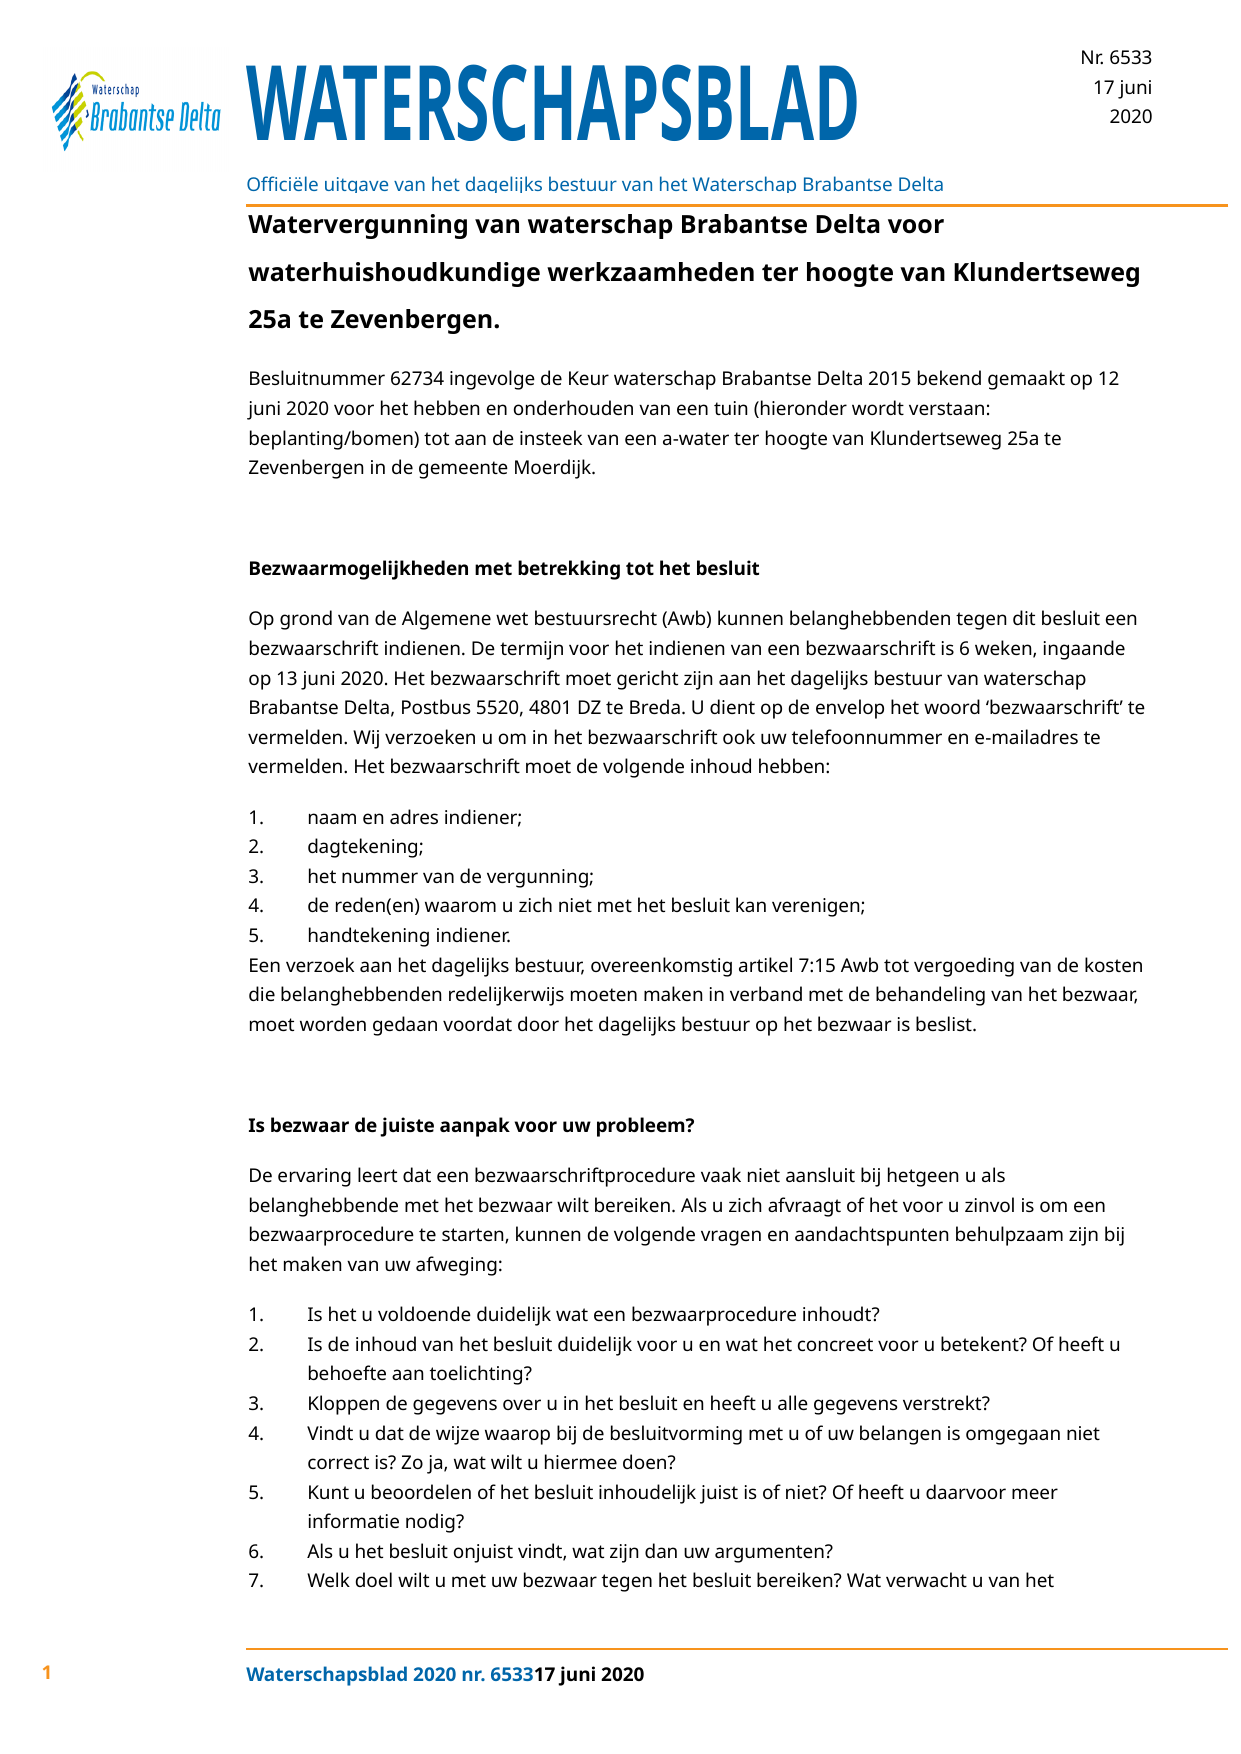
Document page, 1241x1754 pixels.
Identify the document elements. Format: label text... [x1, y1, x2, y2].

list Is de inhoud van het besluit duidelijk voor u en wat het concreet voor u betekent? Of heeft u behoefte aan toelichting? [248, 1331, 1152, 1386]
list dagtekening; [248, 833, 1152, 859]
list Kloppen de gegevens over u in het besluit en heeft u alle gegevens verstrekt? [248, 1390, 1152, 1416]
list Welk doel wilt u met uw bezwaar tegen het besluit bereiken? Wat verwacht u van het [248, 1568, 1152, 1593]
text Een verzoek aan het dagelijks bestuur, overeenkomstig artikel 7:15 Awb tot vergoeding van de kosten die belanghebbenden redelijkerwijs moeten maken in verband met de behandeling van het bezwaar, moet worden gedaan voordat door het dagelijks bestuur op het bezwaar is beslist. [248, 952, 1152, 1037]
list het nummer van de vergunning; [248, 863, 1152, 889]
text Besluitnummer 62734 ingevolge de Keur waterschap Brabantse Delta 2015 bekend gemaakt op 12 juni 2020 voor het hebben en onderhouden van een tuin (hieronder wordt verstaan: beplanting/bomen) tot aan de insteek van een a-water ter hoogte van Klundertseweg 25a te Zevenbergen in de gemeente Moerdijk. [248, 366, 1152, 480]
list naam en adres indiener; [248, 804, 1152, 829]
list Kunt u beoordelen of het besluit inhoudelijk juist is of niet? Of heeft u daarvoor meer informatie nodig? [248, 1479, 1152, 1534]
text Watervergunning van waterschap Brabantse Delta voor waterhuishoudkundige werkzaamheden ter hoogte van Klundertseweg 25a te Zevenbergen. [248, 207, 1152, 336]
list handtekening indiener. [248, 922, 1152, 948]
list Vindt u dat de wijze waarop bij de besluitvorming met u of uw belangen is omgegaan niet correct is? Zo ja, wat wilt u hiermee doen? [248, 1420, 1152, 1475]
text Op grond van de Algemene wet bestuursrecht (Awb) kunnen belanghebbenden tegen dit besluit een bezwaarschrift indienen. De termijn voor het indienen van een bezwaarschrift is 6 weken, ingaande op 13 juni 2020. Het bezwaarschrift moet gericht zijn aan het dagelijks bestuur van waterschap Brabantse Delta, Postbus 5520, 4801 DZ te Breda. U dient op de envelop het woord ‘bezwaarschrift’ te vermelden. Wij verzoeken u om in het bezwaarschrift ook uw telefoonnummer en e‑mailadres te vermelden. Het bezwaarschrift moet de volgende inhoud hebben: [248, 606, 1152, 779]
text Bezwaarmogelijkheden met betrekking tot het besluit [248, 555, 1152, 581]
picture [41, 47, 231, 172]
list Als u het besluit onjuist vindt, wat zijn dan uw argumenten? [248, 1538, 1152, 1564]
text De ervaring leert dat een bezwaarschriftprocedure vaak niet aansluit bij hetgeen u als belanghebbende met het bezwaar wilt bereiken. Als u zich afvraagt of het voor u zinvol is om een bezwaarprocedure te starten, kunnen de volgende vragen en aandachtspunten behulpzaam zijn bij het maken van uw afweging: [248, 1162, 1152, 1277]
list Is het u voldoende duidelijk wat een bezwaarprocedure inhoudt? [248, 1301, 1152, 1327]
text Is bezwaar de juiste aanpak voor uw probleem? [248, 1112, 1152, 1137]
list de reden(en) waarom u zich niet met het besluit kan verenigen; [248, 893, 1152, 918]
